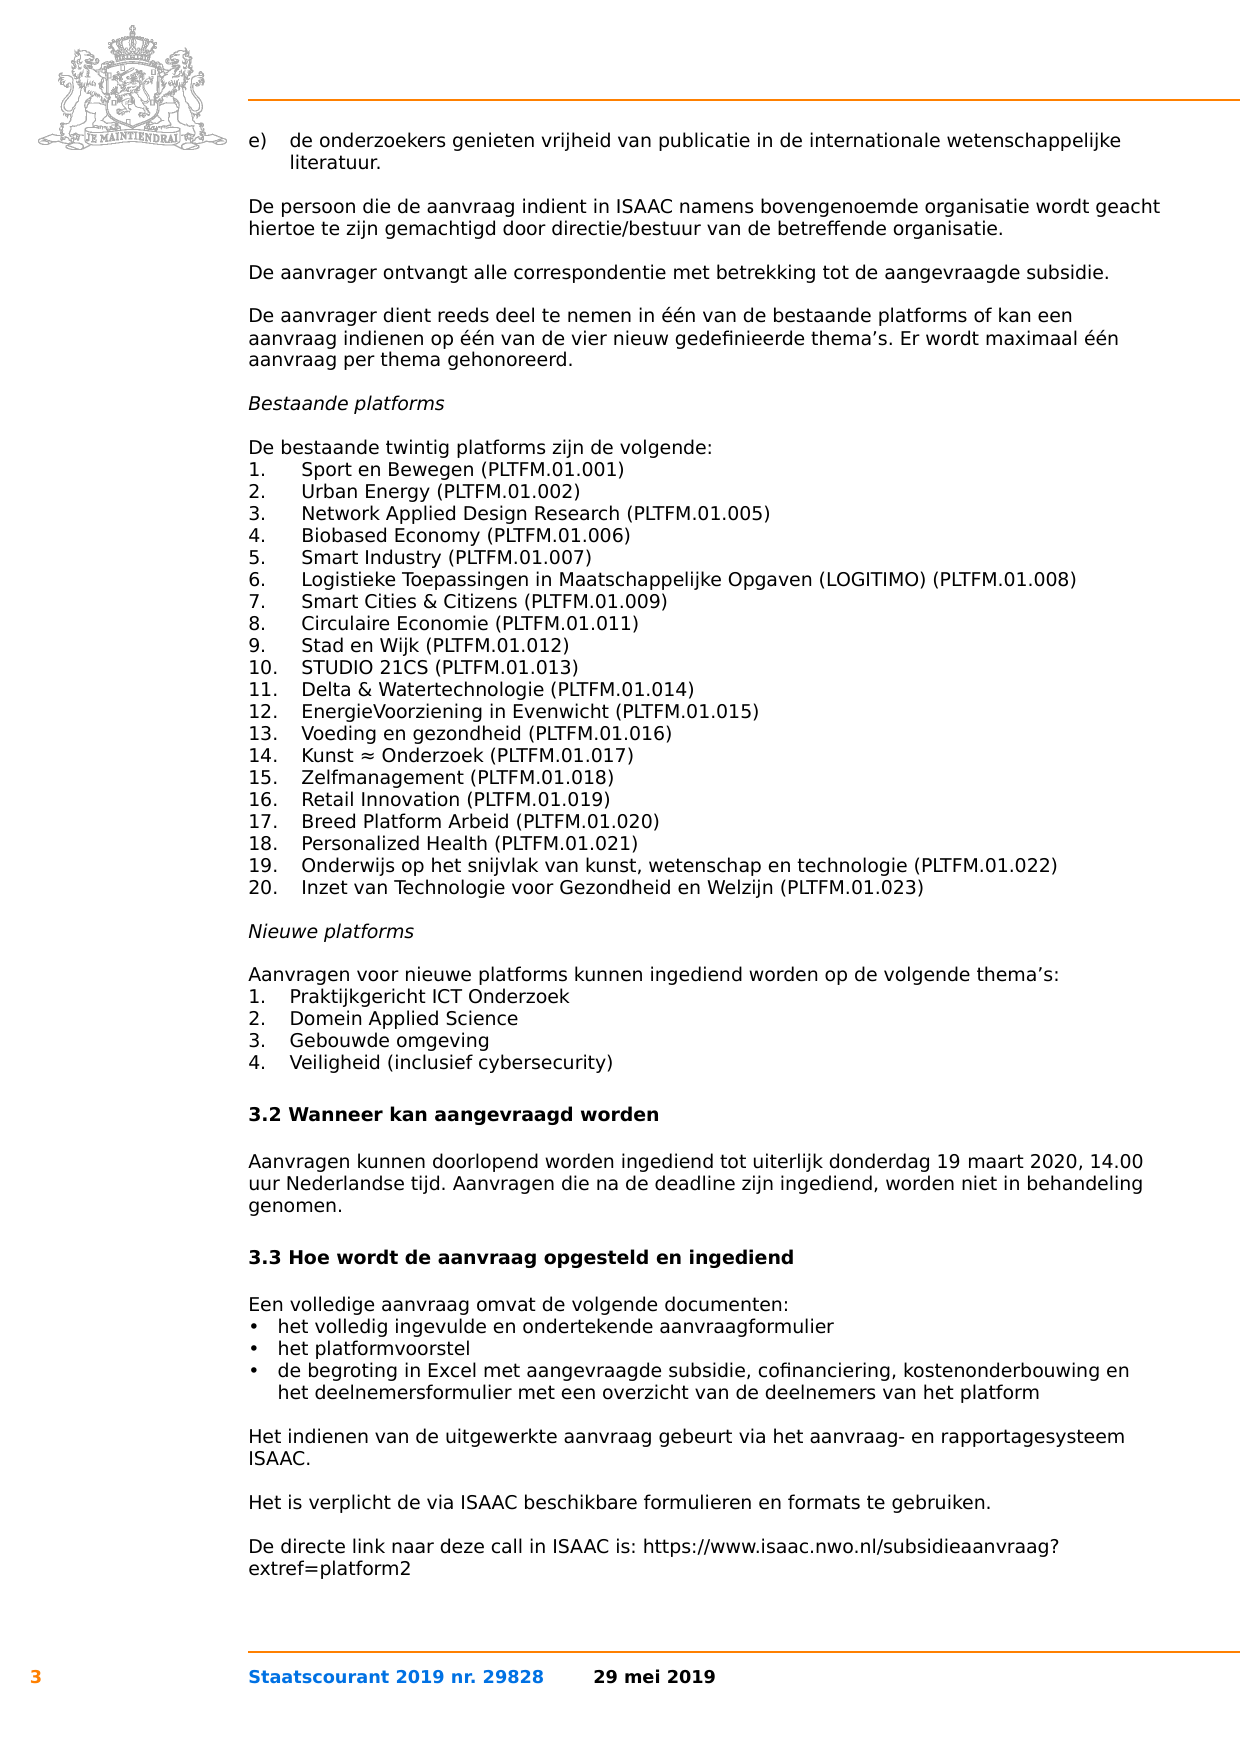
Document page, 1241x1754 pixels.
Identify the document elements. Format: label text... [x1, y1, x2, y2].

text 10. STUDIO 21CS (PLTFM.01.013) [248, 657, 1163, 679]
text 12. EnergieVoorziening in Evenwicht (PLTFM.01.015) [248, 701, 1163, 723]
text • het platformvoorstel [248, 1338, 1163, 1360]
text 1. Sport en Bewegen (PLTFM.01.001) [248, 459, 1163, 481]
text 17. Breed Platform Arbeid (PLTFM.01.020) [248, 811, 1163, 833]
text 16. Retail Innovation (PLTFM.01.019) [248, 789, 1163, 811]
picture [38, 25, 227, 150]
text 6. Logistieke Toepassingen in Maatschappelijke Opgaven (LOGITIMO) (PLTFM.01.008) [248, 569, 1163, 591]
text De directe link naar deze call in ISAAC is: https://www.isaac.nwo.nl/subsidieaanvraag?extref=platform2 [248, 1536, 1163, 1579]
text 20. Inzet van Technologie voor Gezondheid en Welzijn (PLTFM.01.023) [248, 877, 1163, 899]
subtitle 3.2 Wanneer kan aangevraagd worden [248, 1104, 1163, 1126]
text 4. Veiligheid (inclusief cybersecurity) [248, 1052, 1163, 1074]
text • de begroting in Excel met aangevraagde subsidie, cofinanciering, kostenonderbouwing en het deelnemersformulier met een overzicht van de deelnemers van het platform [248, 1360, 1163, 1404]
text 3. Gebouwde omgeving [248, 1030, 1163, 1052]
text 19. Onderwijs op het snijvlak van kunst, wetenschap en technologie (PLTFM.01.022) [248, 855, 1163, 877]
subtitle Nieuwe platforms [248, 921, 1163, 942]
text 4. Biobased Economy (PLTFM.01.006) [248, 525, 1163, 547]
text 13. Voeding en gezondheid (PLTFM.01.016) [248, 723, 1163, 745]
text Aanvragen voor nieuwe platforms kunnen ingediend worden op de volgende thema’s: [248, 964, 1163, 986]
text 2. Domein Applied Science [248, 1008, 1163, 1030]
text 18. Personalized Health (PLTFM.01.021) [248, 833, 1163, 855]
text 5. Smart Industry (PLTFM.01.007) [248, 547, 1163, 569]
text De aanvrager ontvangt alle correspondentie met betrekking tot de aangevraagde subsidie. [248, 262, 1163, 283]
text 3. Network Applied Design Research (PLTFM.01.005) [248, 503, 1163, 525]
text Het indienen van de uitgewerkte aanvraag gebeurt via het aanvraag- en rapportagesysteem ISAAC. [248, 1426, 1163, 1470]
text 7. Smart Cities & Citizens (PLTFM.01.009) [248, 591, 1163, 613]
text Aanvragen kunnen doorlopend worden ingediend tot uiterlijk donderdag 19 maart 2020, 14.00 uur Nederlandse tijd. Aanvragen die na de deadline zijn ingediend, worden niet in behandeling genomen. [248, 1151, 1163, 1217]
text • het volledig ingevulde en ondertekende aanvraagformulier [248, 1316, 1163, 1338]
text 1. Praktijkgericht ICT Onderzoek [248, 986, 1163, 1008]
text 9. Stad en Wijk (PLTFM.01.012) [248, 635, 1163, 657]
text De aanvrager dient reeds deel te nemen in één van de bestaande platforms of kan een aanvraag indienen op één van de vier nieuw gedefinieerde thema’s. Er wordt maximaal één aanvraag per thema gehonoreerd. [248, 305, 1163, 371]
text 8. Circulaire Economie (PLTFM.01.011) [248, 613, 1163, 635]
text De bestaande twintig platforms zijn de volgende: [248, 437, 1163, 459]
text 11. Delta & Watertechnologie (PLTFM.01.014) [248, 679, 1163, 701]
subtitle 3.3 Hoe wordt de aanvraag opgesteld en ingediend [248, 1247, 1163, 1269]
text De persoon die de aanvraag indient in ISAAC namens bovengenoemde organisatie wordt geacht hiertoe te zijn gemachtigd door directie/bestuur van de betreffende organisatie. [248, 196, 1163, 240]
text 14. Kunst ≈ Onderzoek (PLTFM.01.017) [248, 745, 1163, 767]
subtitle Bestaande platforms [248, 393, 1163, 415]
text Het is verplicht de via ISAAC beschikbare formulieren en formats te gebruiken. [248, 1492, 1163, 1514]
text e) de onderzoekers genieten vrijheid van publicatie in de internationale wetenschappelijke literatuur. [248, 130, 1163, 174]
text 2. Urban Energy (PLTFM.01.002) [248, 481, 1163, 503]
text Een volledige aanvraag omvat de volgende documenten: [248, 1294, 1163, 1316]
text 15. Zelfmanagement (PLTFM.01.018) [248, 767, 1163, 789]
